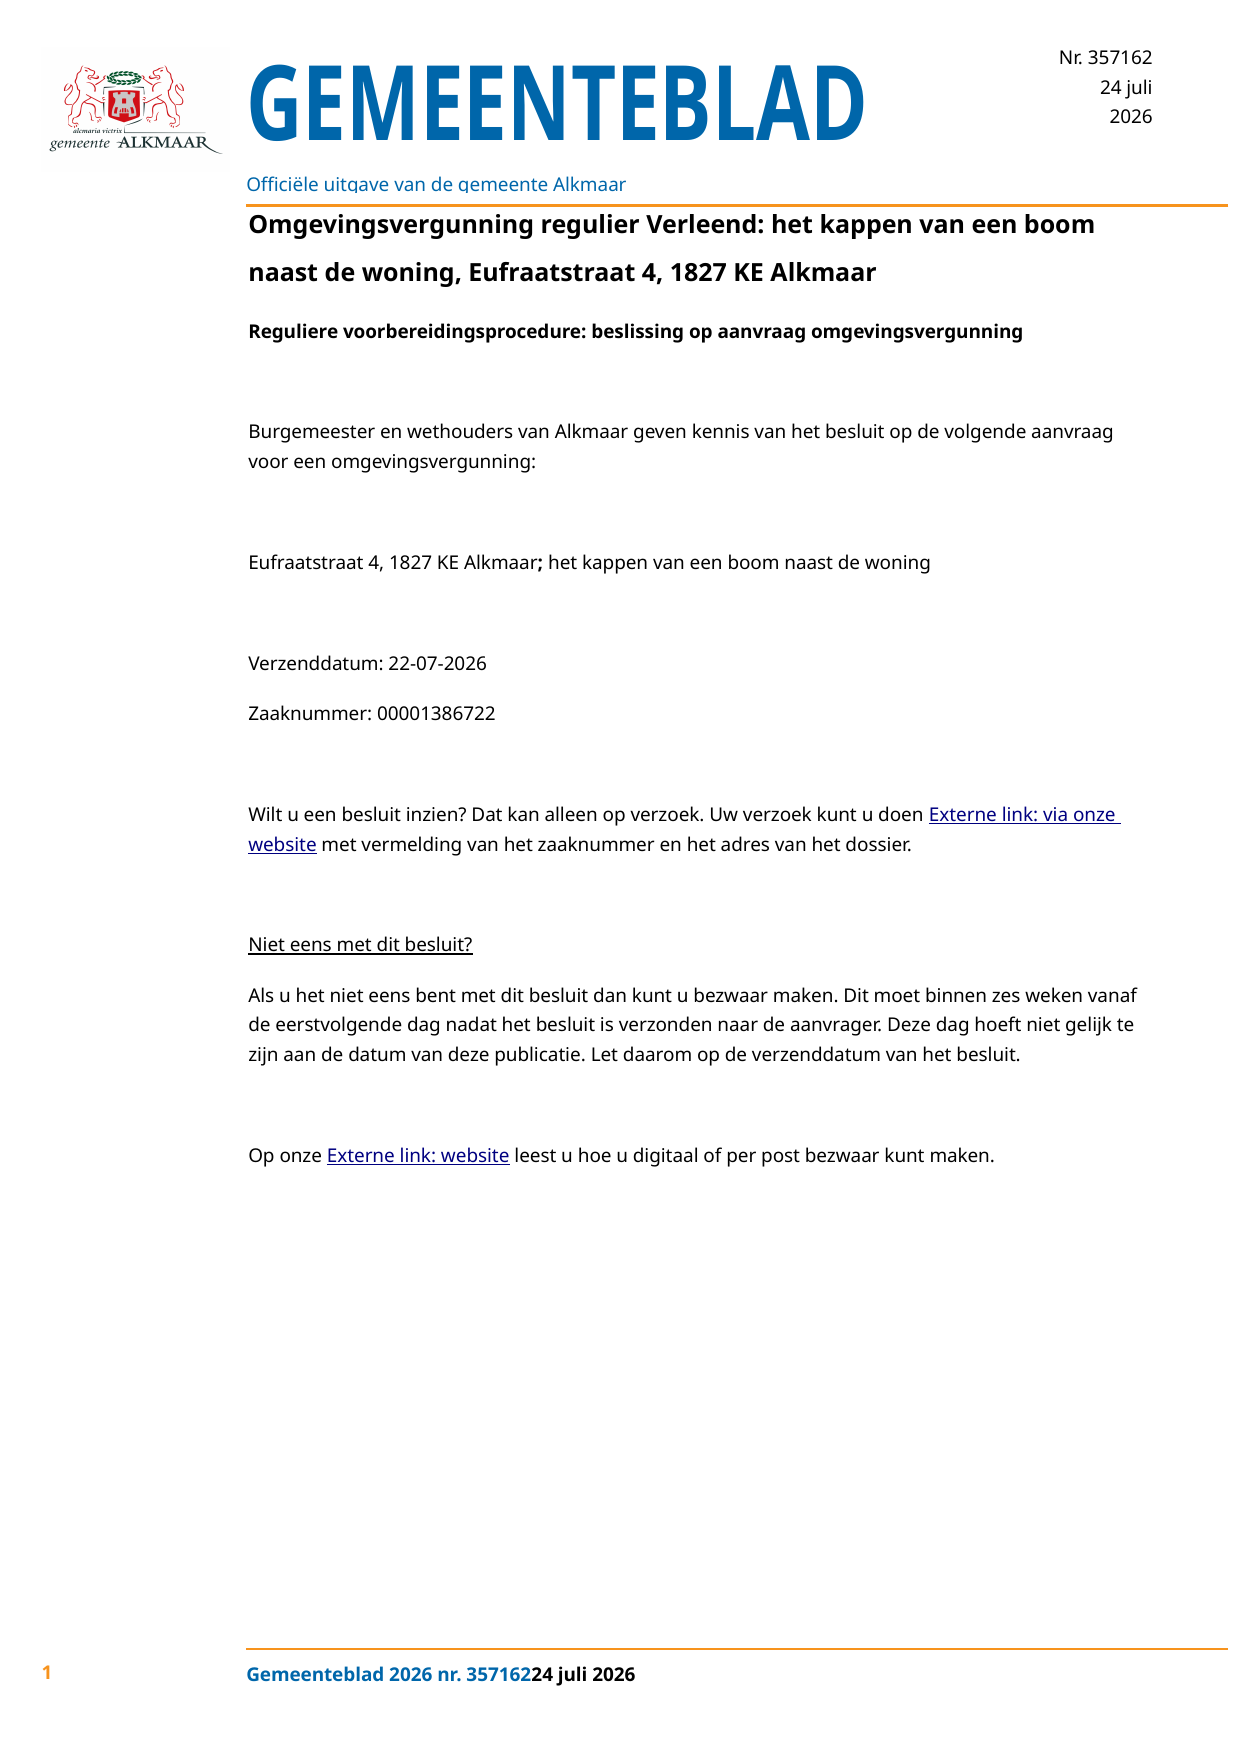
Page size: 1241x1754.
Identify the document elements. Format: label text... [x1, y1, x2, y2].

text Als u het niet eens bent met dit besluit dan kunt u bezwaar maken. Dit moet binnen zes weken vanaf de eerstvolgende dag nadat het besluit is verzonden naar de aanvrager. Deze dag hoeft niet gelijk te zijn aan de datum van deze publicatie. Let daarom op de verzenddatum van het besluit. [248, 982, 1152, 1067]
picture [41, 47, 231, 172]
text Niet eens met dit besluit? [248, 932, 1152, 957]
text Zaaknummer: 00001386722 [248, 700, 1152, 726]
text Verzenddatum: 22-07-2026 [248, 650, 1152, 676]
text Reguliere voorbereidingsprocedure: beslissing op aanvraag omgevingsvergunning [248, 318, 1152, 344]
text Burgemeester en wethouders van Alkmaar geven kennis van het besluit op de volgende aanvraag voor een omgevingsvergunning: [248, 419, 1152, 474]
text Omgevingsvergunning regulier Verleend: het kappen van een boom naast de woning, Eufraatstraat 4, 1827 KE Alkmaar [248, 207, 1152, 288]
text Wilt u een besluit inzien? Dat kan alleen op verzoek. Uw verzoek kunt u doen Externe link: via onze website met vermelding van het zaaknummer en het adres van het dossier. [248, 801, 1152, 857]
text Eufraatstraat 4, 1827 KE Alkmaar; het kappen van een boom naast de woning [248, 549, 1152, 575]
text Op onze Externe link: website leest u hoe u digitaal of per post bezwaar kunt maken. [248, 1142, 1152, 1168]
